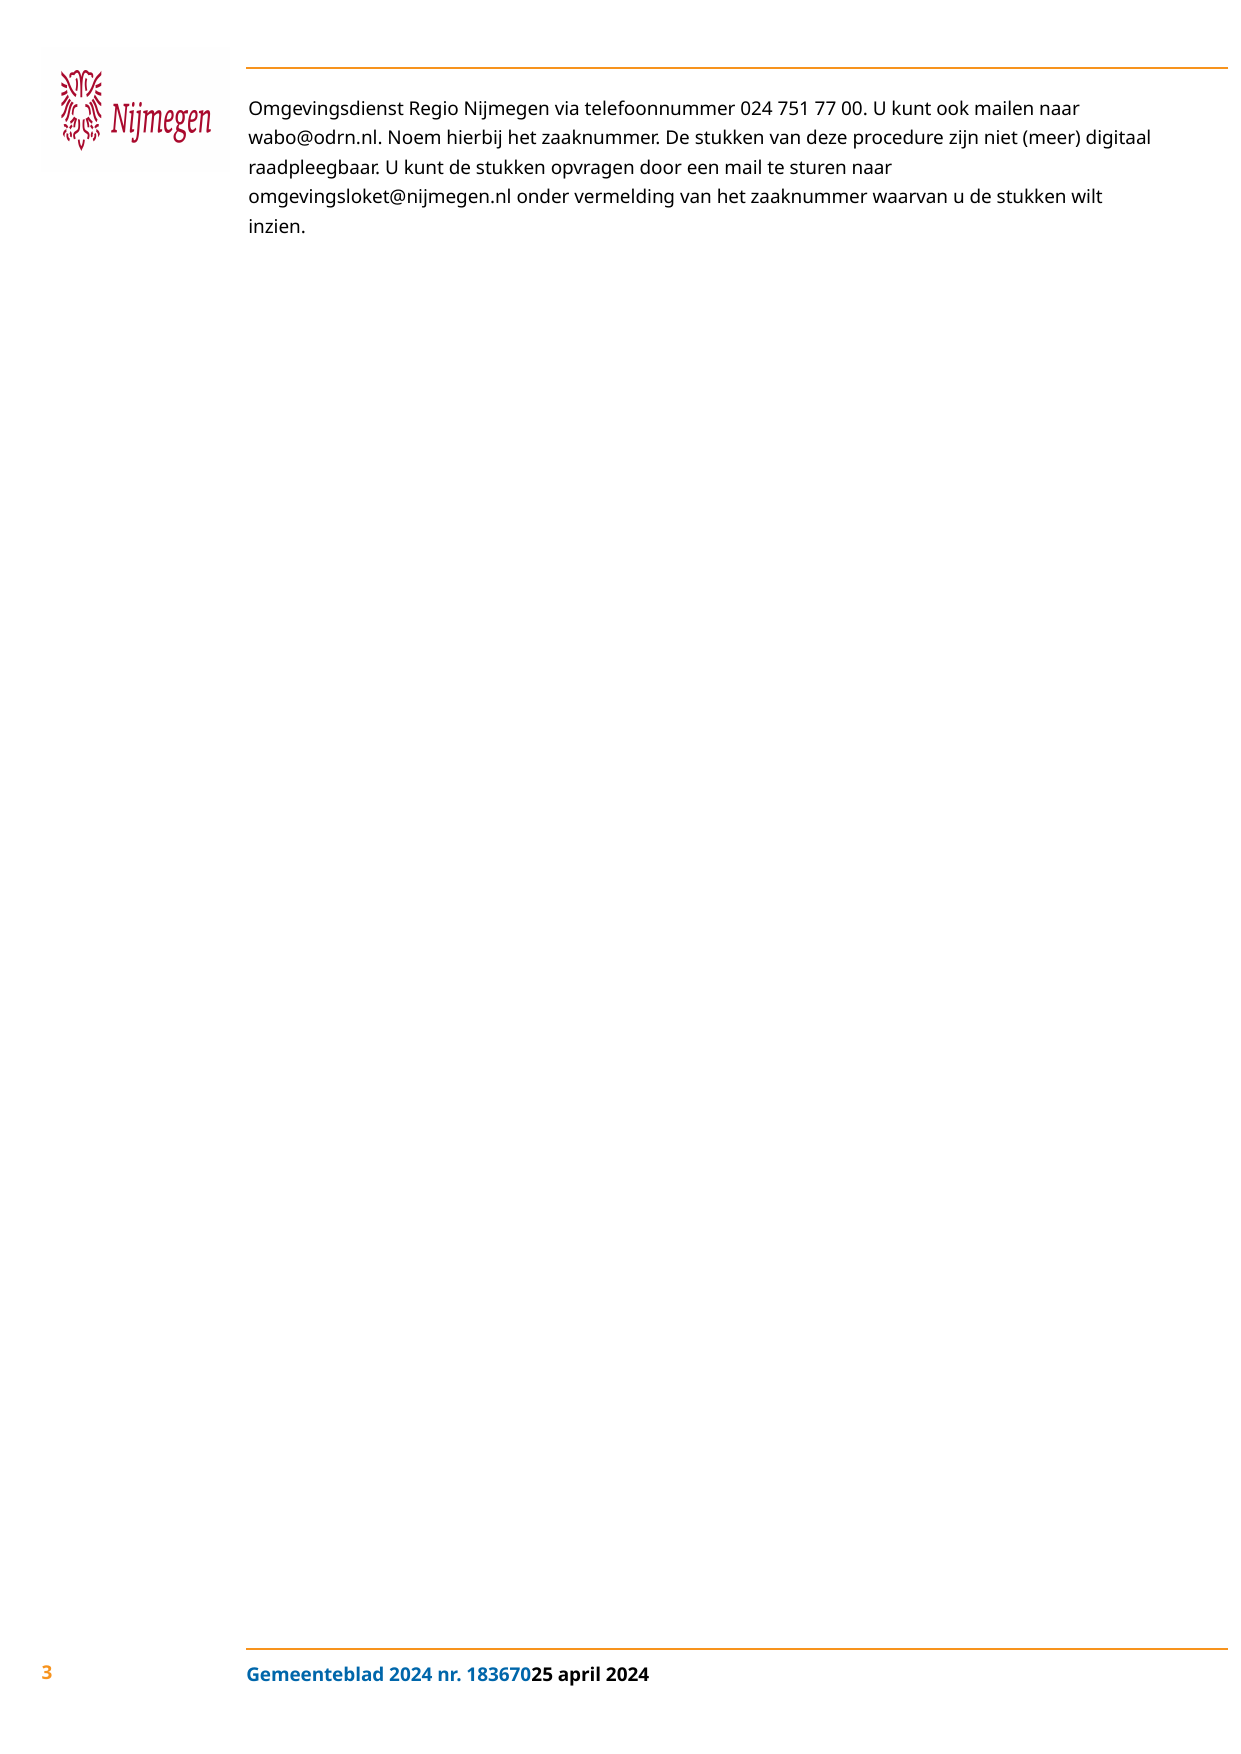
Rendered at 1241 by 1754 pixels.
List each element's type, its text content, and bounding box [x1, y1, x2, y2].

picture [41, 47, 231, 172]
text Omgevingsdienst Regio Nijmegen via telefoonnummer 024 751 77 00. U kunt ook mailen naar wabo@odrn.nl. Noem hierbij het zaaknummer. De stukken van deze procedure zijn niet (meer) digitaal raadpleegbaar. U kunt de stukken opvragen door een mail te sturen naar omgevingsloket@nijmegen.nl onder vermelding van het zaaknummer waarvan u de stukken wilt inzien. [248, 95, 1152, 239]
